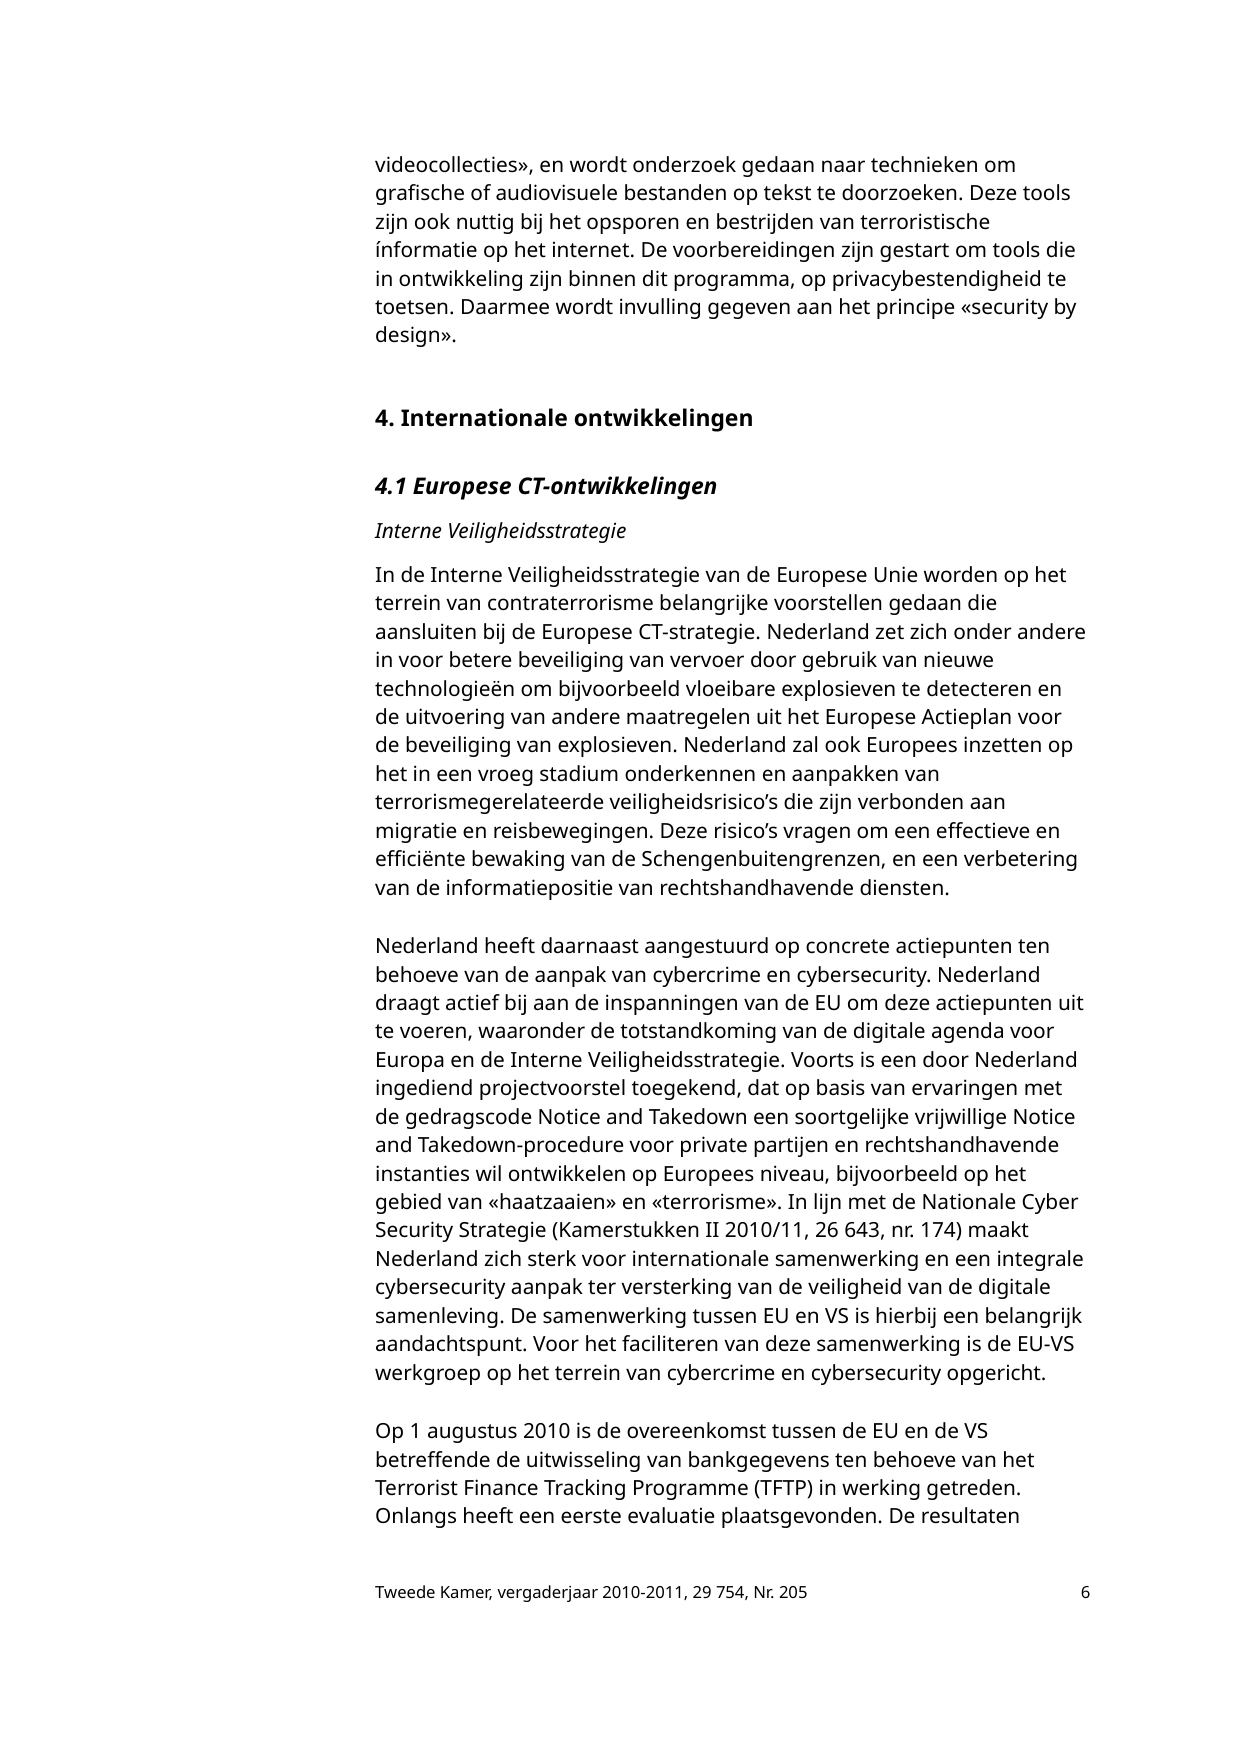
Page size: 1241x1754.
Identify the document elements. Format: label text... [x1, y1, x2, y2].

subtitle 4.1 Europese CT-ontwikkelingen [375, 470, 1090, 502]
text Nederland heeft daarnaast aangestuurd op concrete actiepunten ten behoeve van de aanpak van cybercrime en cybersecurity. Nederland draagt actief bij aan de inspanningen van de EU om deze actiepunten uit te voeren, waaronder de totstandkoming van de digitale agenda voor Europa en de Interne Veiligheidsstrategie. Voorts is een door Nederland ingediend projectvoorstel toegekend, dat op basis van ervaringen met de gedragscode Notice and Takedown een soortgelijke vrijwillige Notice and Takedown-procedure voor private partijen en rechtshandhavende instanties wil ontwikkelen op Europees niveau, bijvoorbeeld op het gebied van «haatzaaien» en «terrorisme». In lijn met de Nationale Cyber Security Strategie (Kamerstukken II 2010/11, 26 643, nr. 174) maakt Nederland zich sterk voor internationale samenwerking en een integrale cybersecurity aanpak ter versterking van de veiligheid van de digitale samenleving. De samenwerking tussen EU en VS is hierbij een belangrijk aandachtspunt. Voor het faciliteren van deze samenwerking is de EU-VS werkgroep op het terrein van cybercrime en cybersecurity opgericht. [375, 931, 1090, 1386]
subtitle 4. Internationale ontwikkelingen [375, 402, 1090, 433]
text Op 1 augustus 2010 is de overeenkomst tussen de EU en de VS betreffende de uitwisseling van bankgegevens ten behoeve van het Terrorist Finance Tracking Programme (TFTP) in werking getreden. Onlangs heeft een eerste evaluatie plaatsgevonden. De resultaten [375, 1416, 1090, 1530]
text Interne Veiligheidsstrategie [375, 517, 1090, 545]
text videocollecties», en wordt onderzoek gedaan naar technieken om grafische of audiovisuele bestanden op tekst te doorzoeken. Deze tools zijn ook nuttig bij het opsporen en bestrijden van terroristische ínformatie op het internet. De voorbereidingen zijn gestart om tools die in ontwikkeling zijn binnen dit programma, op privacybestendigheid te toetsen. Daarmee wordt invulling gegeven aan het principe «security by design». [375, 150, 1090, 349]
text In de Interne Veiligheidsstrategie van de Europese Unie worden op het terrein van contraterrorisme belangrijke voorstellen gedaan die aansluiten bij de Europese CT-strategie. Nederland zet zich onder andere in voor betere beveiliging van vervoer door gebruik van nieuwe technologieën om bijvoorbeeld vloeibare explosieven te detecteren en de uitvoering van andere maatregelen uit het Europese Actieplan voor de beveiliging van explosieven. Nederland zal ook Europees inzetten op het in een vroeg stadium onderkennen en aanpakken van terrorismegerelateerde veiligheidsrisico’s die zijn verbonden aan migratie en reisbewegingen. Deze risico’s vragen om een effectieve en efficiënte bewaking van de Schengenbuitengrenzen, en een verbetering van de informatiepositie van rechtshandhavende diensten. [375, 560, 1090, 901]
